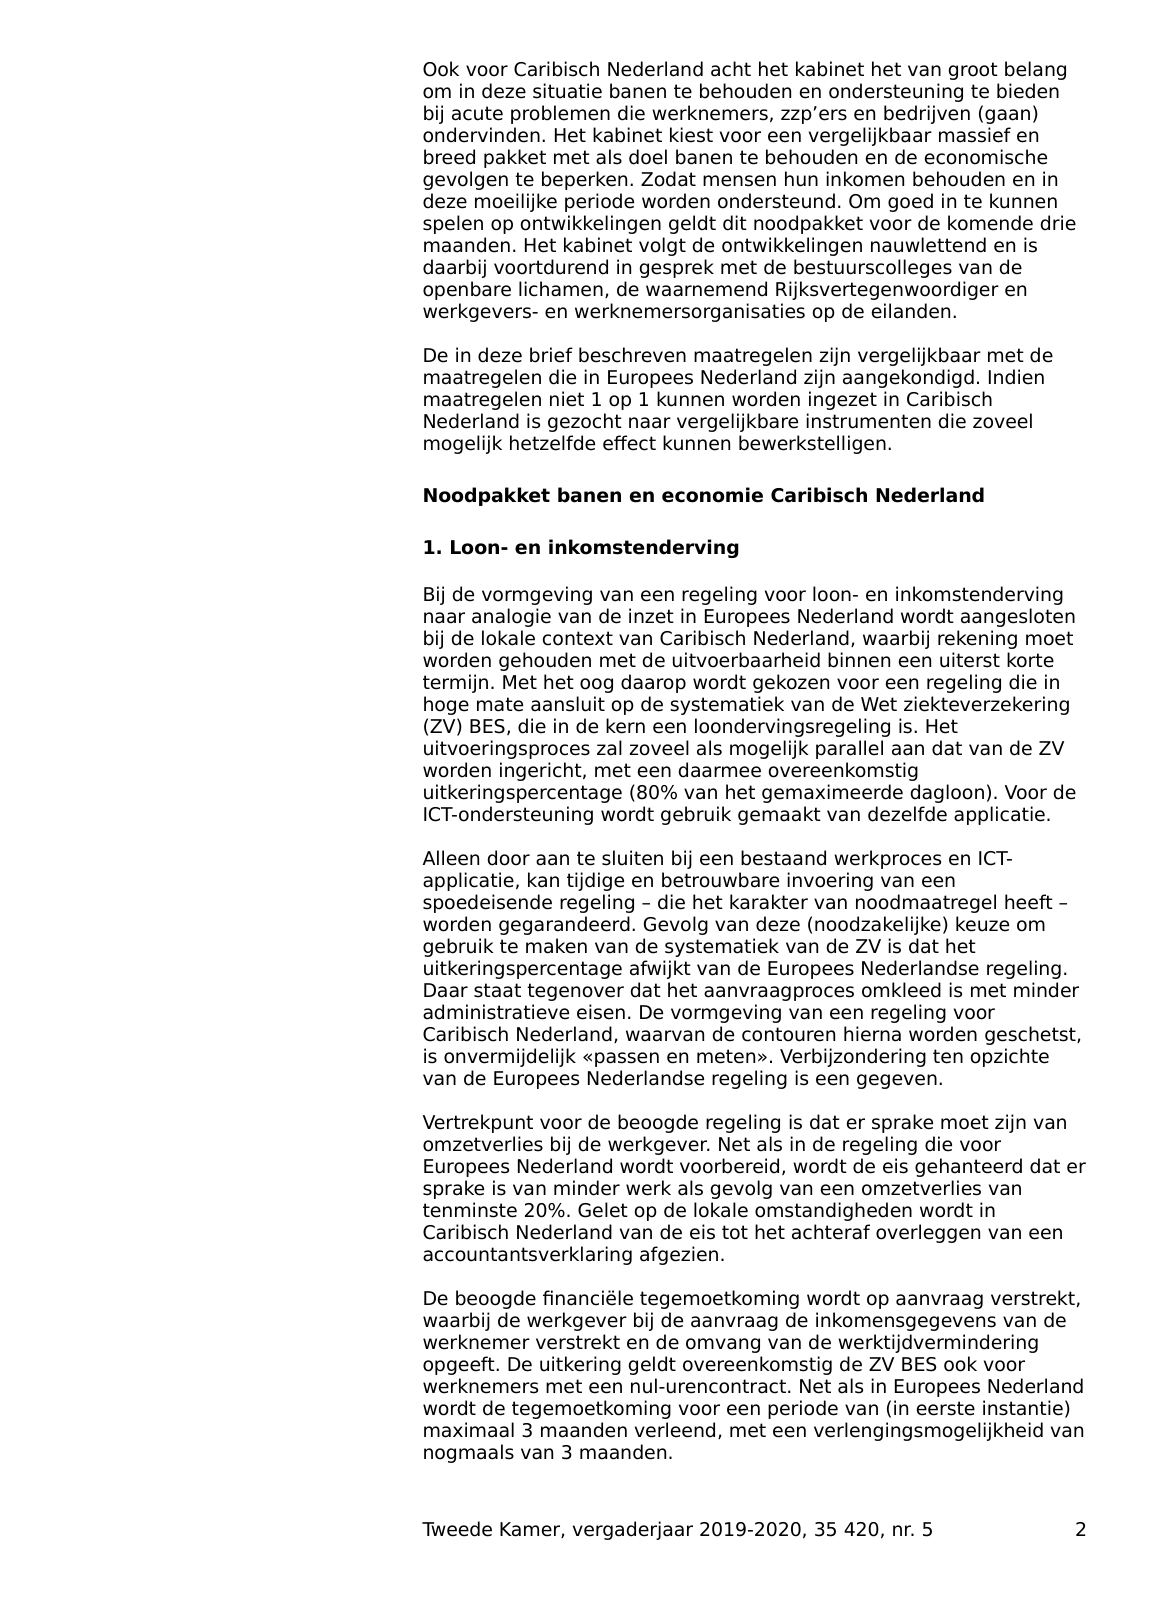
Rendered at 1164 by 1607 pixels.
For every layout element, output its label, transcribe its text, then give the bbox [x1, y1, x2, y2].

text Ook voor Caribisch Nederland acht het kabinet het van groot belang om in deze situatie banen te behouden en ondersteuning te bieden bij acute problemen die werknemers, zzp’ers en bedrijven (gaan) ondervinden. Het kabinet kiest voor een vergelijkbaar massief en breed pakket met als doel banen te behouden en de economische gevolgen te beperken. Zodat mensen hun inkomen behouden en in deze moeilijke periode worden ondersteund. Om goed in te kunnen spelen op ontwikkelingen geldt dit noodpakket voor de komende drie maanden. Het kabinet volgt de ontwikkelingen nauwlettend en is daarbij voortdurend in gesprek met de bestuurscolleges van de openbare lichamen, de waarnemend Rijksvertegenwoordiger en werkgevers- en werknemersorganisaties op de eilanden. [422, 59, 1087, 323]
subtitle 1. Loon- en inkomstenderving [422, 537, 1087, 559]
text De in deze brief beschreven maatregelen zijn vergelijkbaar met de maatregelen die in Europees Nederland zijn aangekondigd. Indien maatregelen niet 1 op 1 kunnen worden ingezet in Caribisch Nederland is gezocht naar vergelijkbare instrumenten die zoveel mogelijk hetzelfde effect kunnen bewerkstelligen. [422, 345, 1087, 455]
text De beoogde financiële tegemoetkoming wordt op aanvraag verstrekt, waarbij de werkgever bij de aanvraag de inkomensgegevens van de werknemer verstrekt en de omvang van de werktijdvermindering opgeeft. De uitkering geldt overeenkomstig de ZV BES ook voor werknemers met een nul-urencontract. Net als in Europees Nederland wordt de tegemoetkoming voor een periode van (in eerste instantie) maximaal 3 maanden verleend, met een verlengingsmogelijkheid van nogmaals van 3 maanden. [422, 1288, 1087, 1464]
text Bij de vormgeving van een regeling voor loon- en inkomstenderving naar analogie van de inzet in Europees Nederland wordt aangesloten bij de lokale context van Caribisch Nederland, waarbij rekening moet worden gehouden met de uitvoerbaarheid binnen een uiterst korte termijn. Met het oog daarop wordt gekozen voor een regeling die in hoge mate aansluit op de systematiek van de Wet ziekteverzekering (ZV) BES, die in de kern een loondervingsregeling is. Het uitvoeringsproces zal zoveel als mogelijk parallel aan dat van de ZV worden ingericht, met een daarmee overeenkomstig uitkeringspercentage (80% van het gemaximeerde dagloon). Voor de ICT-ondersteuning wordt gebruik gemaakt van dezelfde applicatie. [422, 584, 1087, 826]
subtitle Noodpakket banen en economie Caribisch Nederland [422, 485, 1087, 507]
text Vertrekpunt voor de beoogde regeling is dat er sprake moet zijn van omzetverlies bij de werkgever. Net als in de regeling die voor Europees Nederland wordt voorbereid, wordt de eis gehanteerd dat er sprake is van minder werk als gevolg van een omzetverlies van tenminste 20%. Gelet op de lokale omstandigheden wordt in Caribisch Nederland van de eis tot het achteraf overleggen van een accountantsverklaring afgezien. [422, 1112, 1087, 1266]
text Alleen door aan te sluiten bij een bestaand werkproces en ICT-applicatie, kan tijdige en betrouwbare invoering van een spoedeisende regeling – die het karakter van noodmaatregel heeft – worden gegarandeerd. Gevolg van deze (noodzakelijke) keuze om gebruik te maken van de systematiek van de ZV is dat het uitkeringspercentage afwijkt van de Europees Nederlandse regeling. Daar staat tegenover dat het aanvraagproces omkleed is met minder administratieve eisen. De vormgeving van een regeling voor Caribisch Nederland, waarvan de contouren hierna worden geschetst, is onvermijdelijk «passen en meten». Verbijzondering ten opzichte van de Europees Nederlandse regeling is een gegeven. [422, 848, 1087, 1089]
